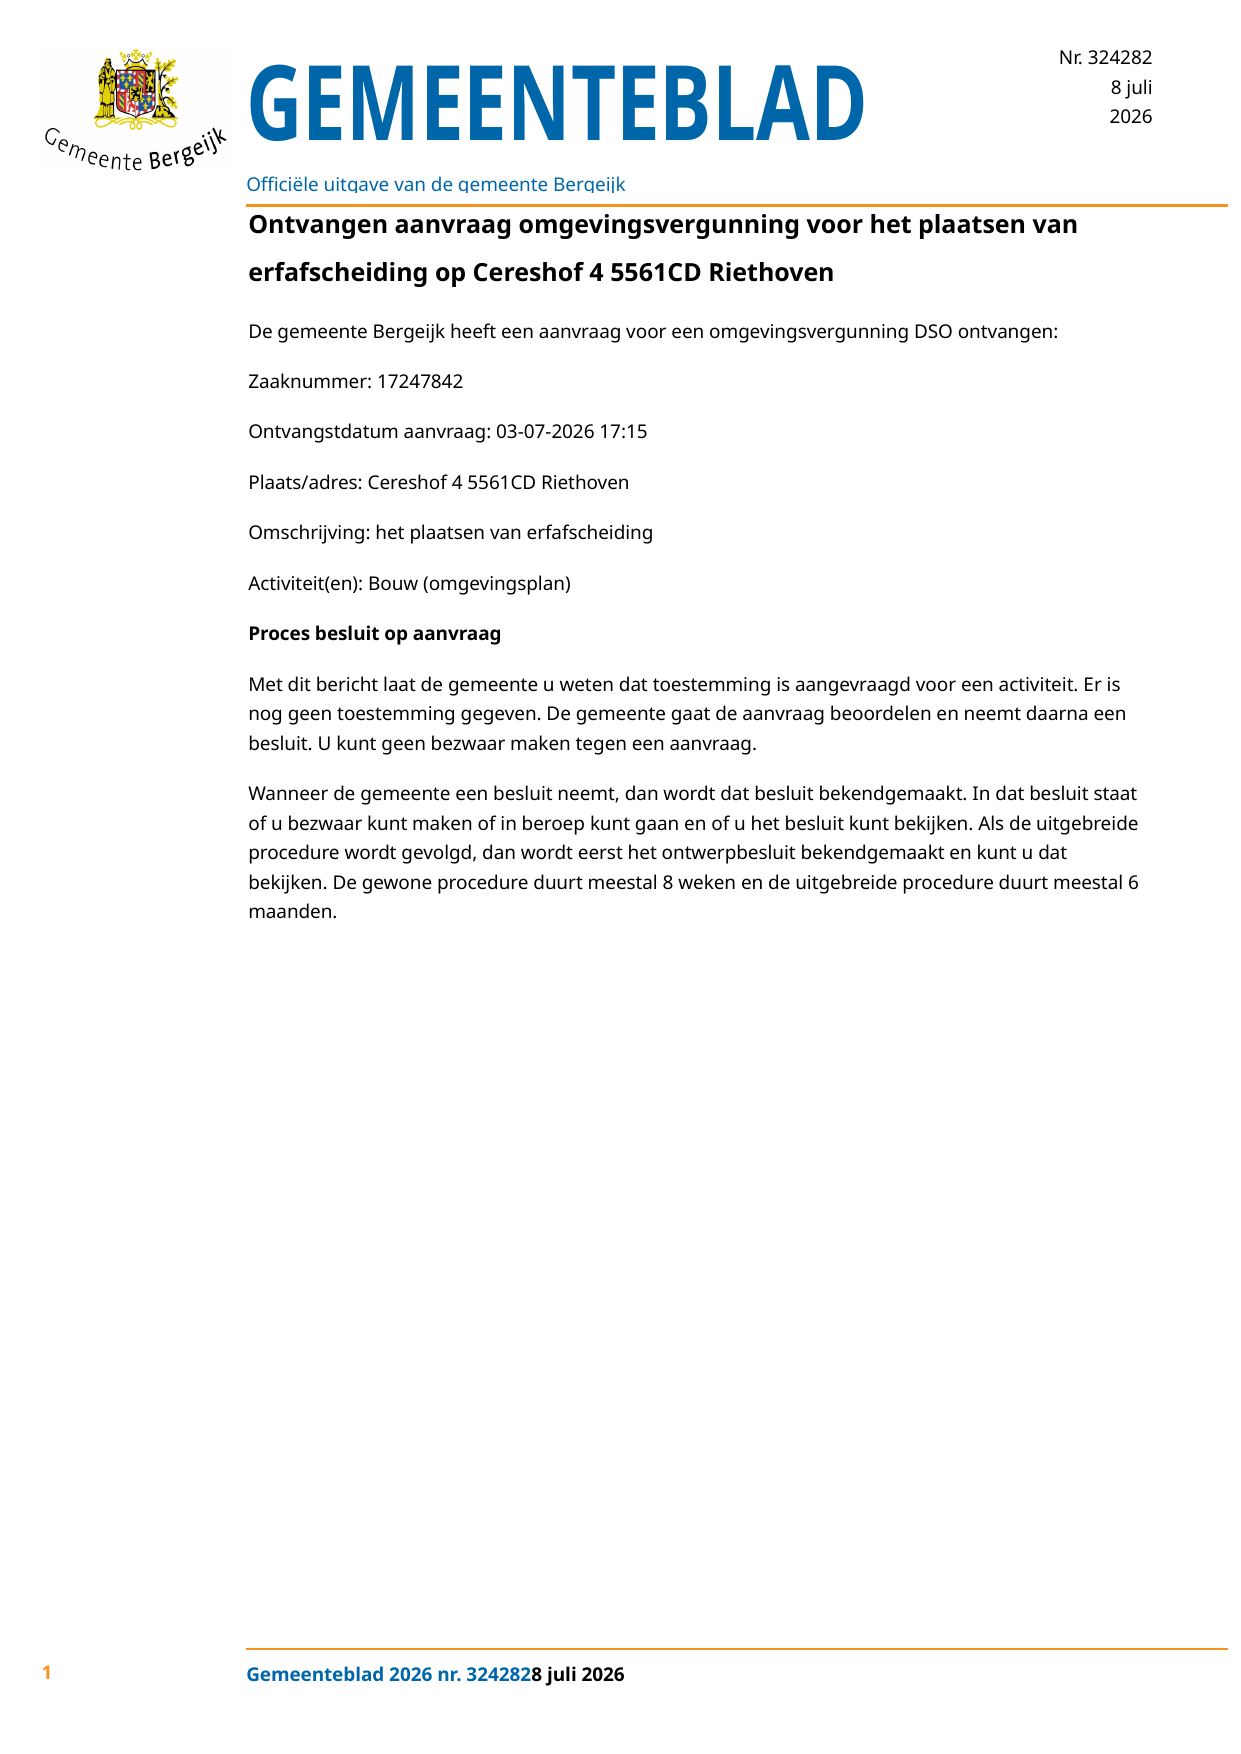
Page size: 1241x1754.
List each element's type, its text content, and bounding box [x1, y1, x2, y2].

text Zaaknummer: 17247842 [248, 368, 1152, 394]
text Ontvangen aanvraag omgevingsvergunning voor het plaatsen van erfafscheiding op Cereshof 4 5561CD Riethoven [248, 207, 1152, 288]
text Activiteit(en): Bouw (omgevingsplan) [248, 570, 1152, 596]
text Wanneer de gemeente een besluit neemt, dan wordt dat besluit bekendgemaakt. In dat besluit staat of u bezwaar kunt maken of in beroep kunt gaan en of u het besluit kunt bekijken. Als de uitgebreide procedure wordt gevolgd, dan wordt eerst het ontwerpbesluit bekendgemaakt en kunt u dat bekijken. De gewone procedure duurt meestal 8 weken en de uitgebreide procedure duurt meestal 6 maanden. [248, 780, 1152, 924]
text Met dit bericht laat de gemeente u weten dat toestemming is aangevraagd voor een activiteit. Er is nog geen toestemming gegeven. De gemeente gaat de aanvraag beoordelen en neemt daarna een besluit. U kunt geen bezwaar maken tegen een aanvraag. [248, 671, 1152, 756]
text Plaats/adres: Cereshof 4 5561CD Riethoven [248, 469, 1152, 495]
text Omschrijving: het plaatsen van erfafscheiding [248, 519, 1152, 545]
text De gemeente Bergeijk heeft een aanvraag voor een omgevingsvergunning DSO ontvangen: [248, 318, 1152, 344]
text Proces besluit op aanvraag [248, 620, 1152, 646]
text Ontvangstdatum aanvraag: 03-07-2026 17:15 [248, 419, 1152, 444]
picture [41, 47, 231, 172]
